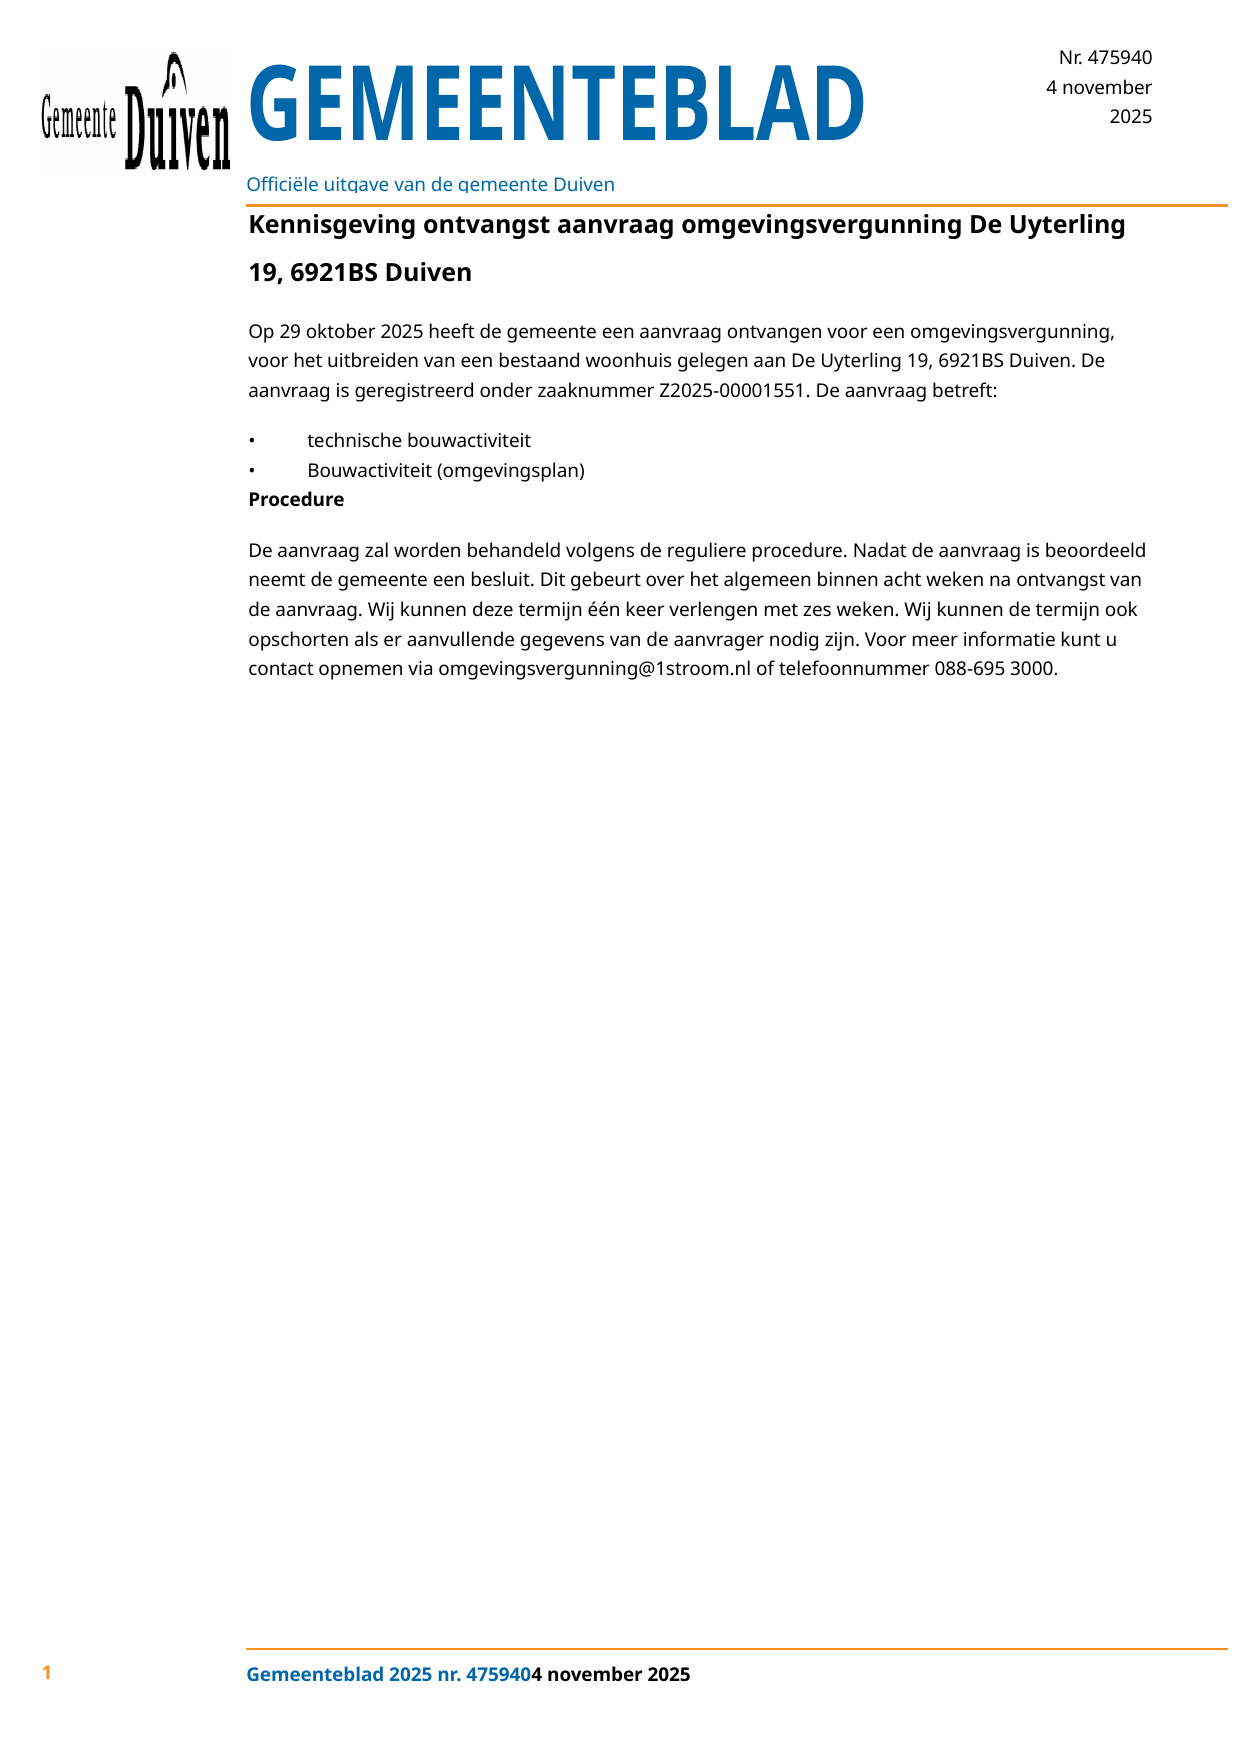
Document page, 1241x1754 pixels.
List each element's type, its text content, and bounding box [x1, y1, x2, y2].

text Procedure [248, 487, 1152, 512]
text Kennisgeving ontvangst aanvraag omgevingsvergunning De Uyterling 19, 6921BS Duiven [248, 207, 1152, 288]
text De aanvraag zal worden behandeld volgens de reguliere procedure. Nadat de aanvraag is beoordeeld neemt de gemeente een besluit. Dit gebeurt over het algemeen binnen acht weken na ontvangst van de aanvraag. Wij kunnen deze termijn één keer verlengen met zes weken. Wij kunnen de termijn ook opschorten als er aanvullende gegevens van de aanvrager nodig zijn. Voor meer informatie kunt u contact opnemen via omgevingsvergunning@1stroom.nl of telefoonnummer 088-695 3000. [248, 537, 1152, 681]
list Bouwactiviteit (omgevingsplan) [248, 457, 1152, 483]
picture [41, 47, 231, 172]
text Op 29 oktober 2025 heeft de gemeente een aanvraag ontvangen voor een omgevingsvergunning, voor het uitbreiden van een bestaand woonhuis gelegen aan De Uyterling 19, 6921BS Duiven. De aanvraag is geregistreerd onder zaaknummer Z2025-00001551. De aanvraag betreft: [248, 318, 1152, 403]
list technische bouwactiviteit [248, 427, 1152, 453]
